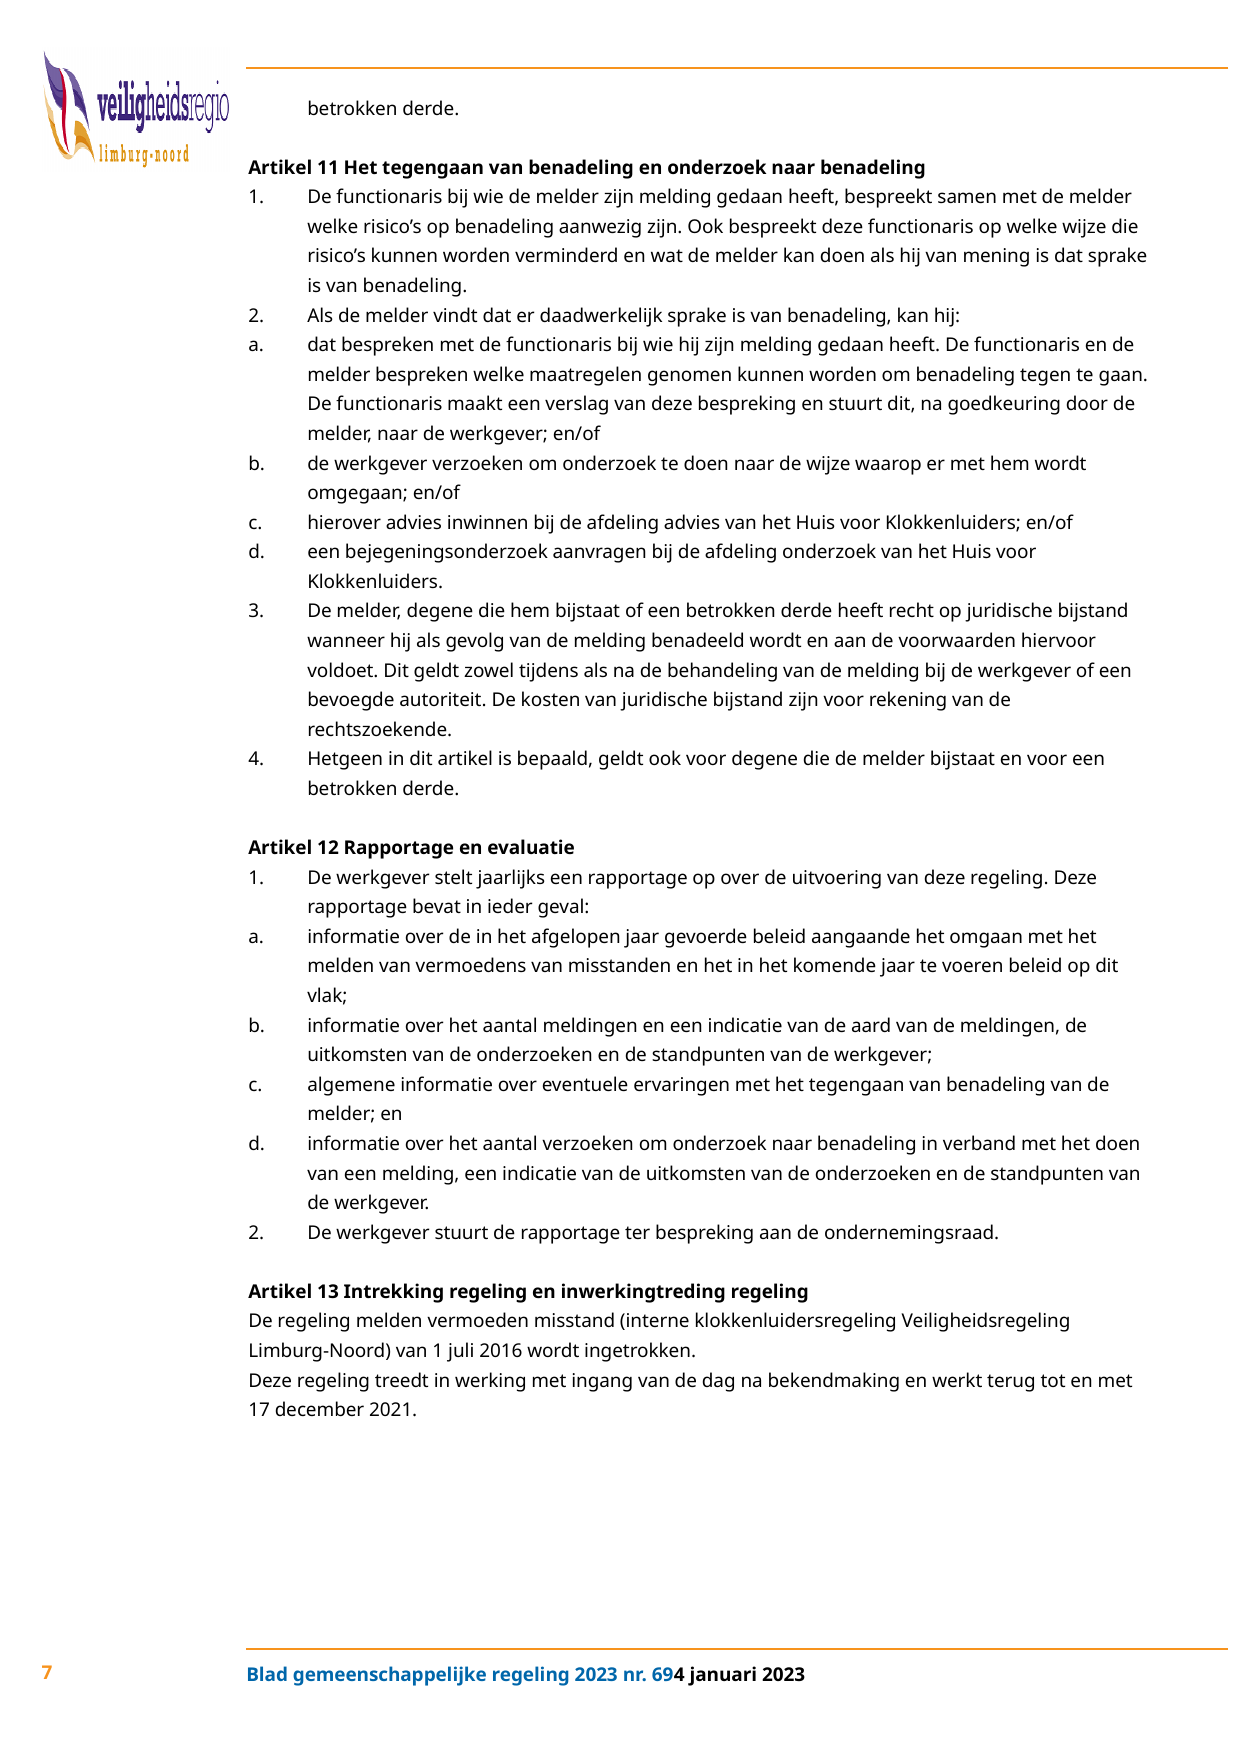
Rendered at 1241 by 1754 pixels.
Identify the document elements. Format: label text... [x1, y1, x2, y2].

list een bejegeningsonderzoek aanvragen bij de afdeling onderzoek van het Huis voor Klokkenluiders. [248, 538, 1152, 594]
list De werkgever stuurt de rapportage ter bespreking aan de ondernemingsraad. [248, 1219, 1152, 1245]
list dat bespreken met de functionaris bij wie hij zijn melding gedaan heeft. De functionaris en de melder bespreken welke maatregelen genomen kunnen worden om benadeling tegen te gaan. De functionaris maakt een verslag van deze bespreking en stuurt dit, na goedkeuring door de melder, naar de werkgever; en/of [248, 331, 1152, 446]
list algemene informatie over eventuele ervaringen met het tegengaan van benadeling van de melder; en [248, 1071, 1152, 1126]
text De regeling melden vermoeden misstand (interne klokkenluidersregeling Veiligheidsregeling Limburg-Noord) van 1 juli 2016 wordt ingetrokken. [248, 1308, 1152, 1363]
list de werkgever verzoeken om onderzoek te doen naar de wijze waarop er met hem wordt omgegaan; en/of [248, 450, 1152, 505]
text Artikel 11 Het tegengaan van benadeling en onderzoek naar benadeling [248, 154, 1152, 180]
list betrokken derde. [248, 95, 1152, 121]
list De functionaris bij wie de melder zijn melding gedaan heeft, bespreekt samen met de melder welke risico’s op benadeling aanwezig zijn. Ook bespreekt deze functionaris op welke wijze die risico’s kunnen worden verminderd en wat de melder kan doen als hij van mening is dat sprake is van benadeling. [248, 183, 1152, 298]
list De melder, degene die hem bijstaat of een betrokken derde heeft recht op juridische bijstand wanneer hij als gevolg van de melding benadeeld wordt en aan de voorwaarden hiervoor voldoet. Dit geldt zowel tijdens als na de behandeling van de melding bij de werkgever of een bevoegde autoriteit. De kosten van juridische bijstand zijn voor rekening van de rechtszoekende. [248, 598, 1152, 742]
text Artikel 13 Intrekking regeling en inwerkingtreding regeling [248, 1278, 1152, 1304]
list Hetgeen in dit artikel is bepaald, geldt ook voor degene die de melder bijstaat en voor een betrokken derde. [248, 746, 1152, 801]
text Artikel 12 Rapportage en evaluatie [248, 834, 1152, 860]
list Als de melder vindt dat er daadwerkelijk sprake is van benadeling, kan hij: [248, 302, 1152, 328]
list informatie over het aantal meldingen en een indicatie van de aard van de meldingen, de uitkomsten van de onderzoeken en de standpunten van de werkgever; [248, 1012, 1152, 1067]
picture [41, 47, 231, 172]
list informatie over de in het afgelopen jaar gevoerde beleid aangaande het omgaan met het melden van vermoedens van misstanden en het in het komende jaar te voeren beleid op dit vlak; [248, 923, 1152, 1008]
list hierover advies inwinnen bij de afdeling advies van het Huis voor Klokkenluiders; en/of [248, 509, 1152, 535]
list De werkgever stelt jaarlijks een rapportage op over de uitvoering van deze regeling. Deze rapportage bevat in ieder geval: [248, 864, 1152, 919]
text Deze regeling treedt in werking met ingang van de dag na bekendmaking en werkt terug tot en met 17 december 2021. [248, 1367, 1152, 1422]
list informatie over het aantal verzoeken om onderzoek naar benadeling in verband met het doen van een melding, een indicatie van de uitkomsten van de onderzoeken en de standpunten van de werkgever. [248, 1130, 1152, 1215]
